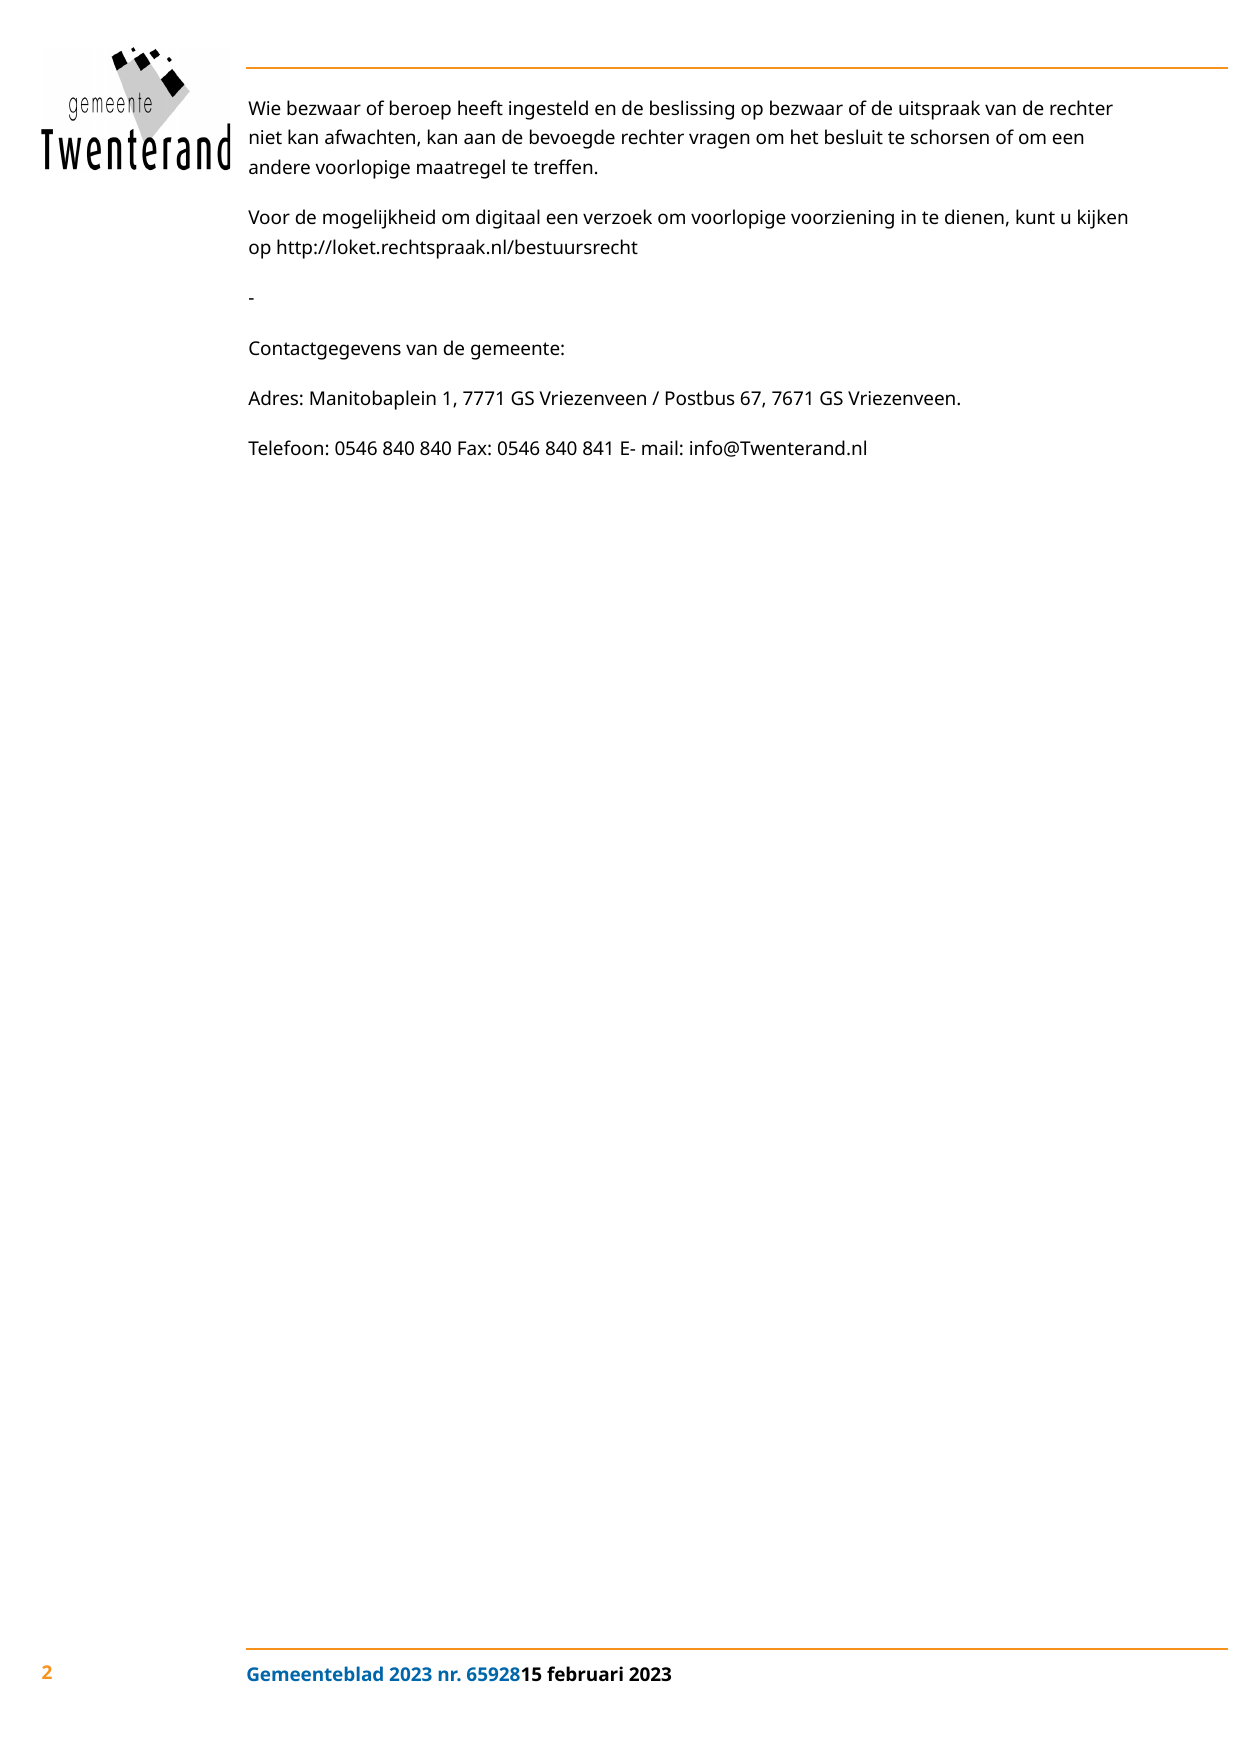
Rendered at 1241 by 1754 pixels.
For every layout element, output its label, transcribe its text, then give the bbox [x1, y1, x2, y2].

text Voor de mogelijkheid om digitaal een verzoek om voorlopige voorziening in te dienen, kunt u kijken op http://loket.rechtspraak.nl/bestuursrecht [248, 204, 1152, 260]
text Adres: Manitobaplein 1, 7771 GS Vriezenveen / Postbus 67, 7671 GS Vriezenveen. [248, 385, 1152, 411]
text - [248, 284, 1152, 310]
text Telefoon: 0546 840 840 Fax: 0546 840 841 E- mail: info@Twenterand.nl [248, 436, 1152, 461]
text Contactgegevens van de gemeente: [248, 335, 1152, 361]
picture [41, 47, 231, 172]
text Wie bezwaar of beroep heeft ingesteld en de beslissing op bezwaar of de uitspraak van de rechter niet kan afwachten, kan aan de bevoegde rechter vragen om het besluit te schorsen of om een andere voorlopige maatregel te treffen. [248, 95, 1152, 180]
